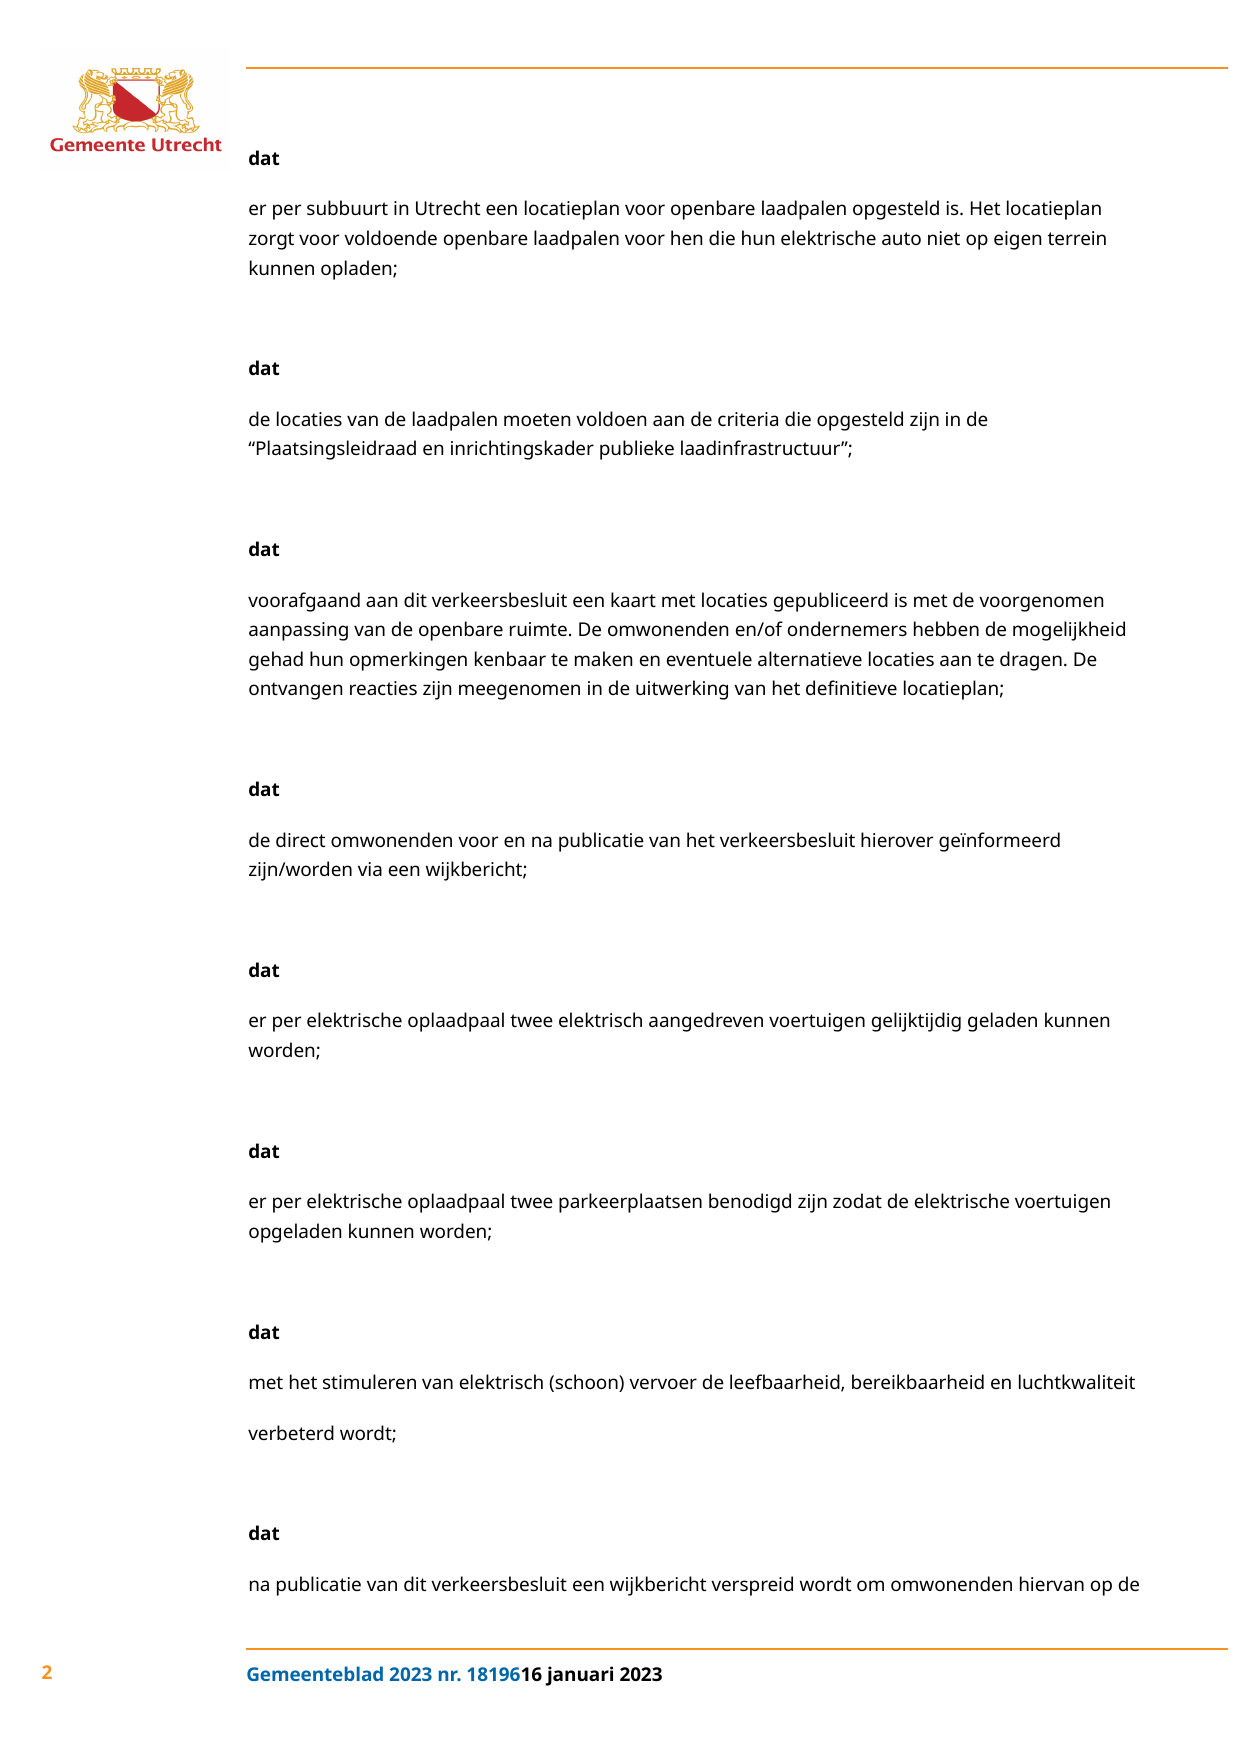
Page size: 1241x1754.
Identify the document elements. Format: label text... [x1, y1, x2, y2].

text dat [248, 356, 1152, 381]
text dat [248, 1138, 1152, 1164]
text dat [248, 1319, 1152, 1345]
text na publicatie van dit verkeersbesluit een wijkbericht verspreid wordt om omwonenden hiervan op de [248, 1571, 1152, 1597]
picture [41, 47, 231, 172]
text dat [248, 536, 1152, 562]
text er per subbuurt in Utrecht een locatieplan voor openbare laadpalen opgesteld is. Het locatieplan zorgt voor voldoende openbare laadpalen voor hen die hun elektrische auto niet op eigen terrein kunnen opladen; [248, 196, 1152, 281]
text dat [248, 957, 1152, 983]
text de locaties van de laadpalen moeten voldoen aan de criteria die opgesteld zijn in de “Plaatsingsleidraad en inrichtingskader publieke laadinfrastructuur”; [248, 406, 1152, 461]
text de direct omwonenden voor en na publicatie van het verkeersbesluit hierover geïnformeerd zijn/worden via een wijkbericht; [248, 827, 1152, 882]
text er per elektrische oplaadpaal twee parkeerplaatsen benodigd zijn zodat de elektrische voertuigen opgeladen kunnen worden; [248, 1188, 1152, 1244]
text er per elektrische oplaadpaal twee elektrisch aangedreven voertuigen gelijktijdig geladen kunnen worden; [248, 1008, 1152, 1063]
text dat [248, 776, 1152, 802]
text voorafgaand aan dit verkeersbesluit een kaart met locaties gepubliceerd is met de voorgenomen aanpassing van de openbare ruimte. De omwonenden en/of ondernemers hebben de mogelijkheid gehad hun opmerkingen kenbaar te maken en eventuele alternatieve locaties aan te dragen. De ontvangen reacties zijn meegenomen in de uitwerking van het definitieve locatieplan; [248, 587, 1152, 701]
text verbeterd wordt; [248, 1420, 1152, 1446]
text dat [248, 1521, 1152, 1546]
text met het stimuleren van elektrisch (schoon) vervoer de leefbaarheid, bereikbaarheid en luchtkwaliteit [248, 1369, 1152, 1395]
text dat [248, 145, 1152, 171]
